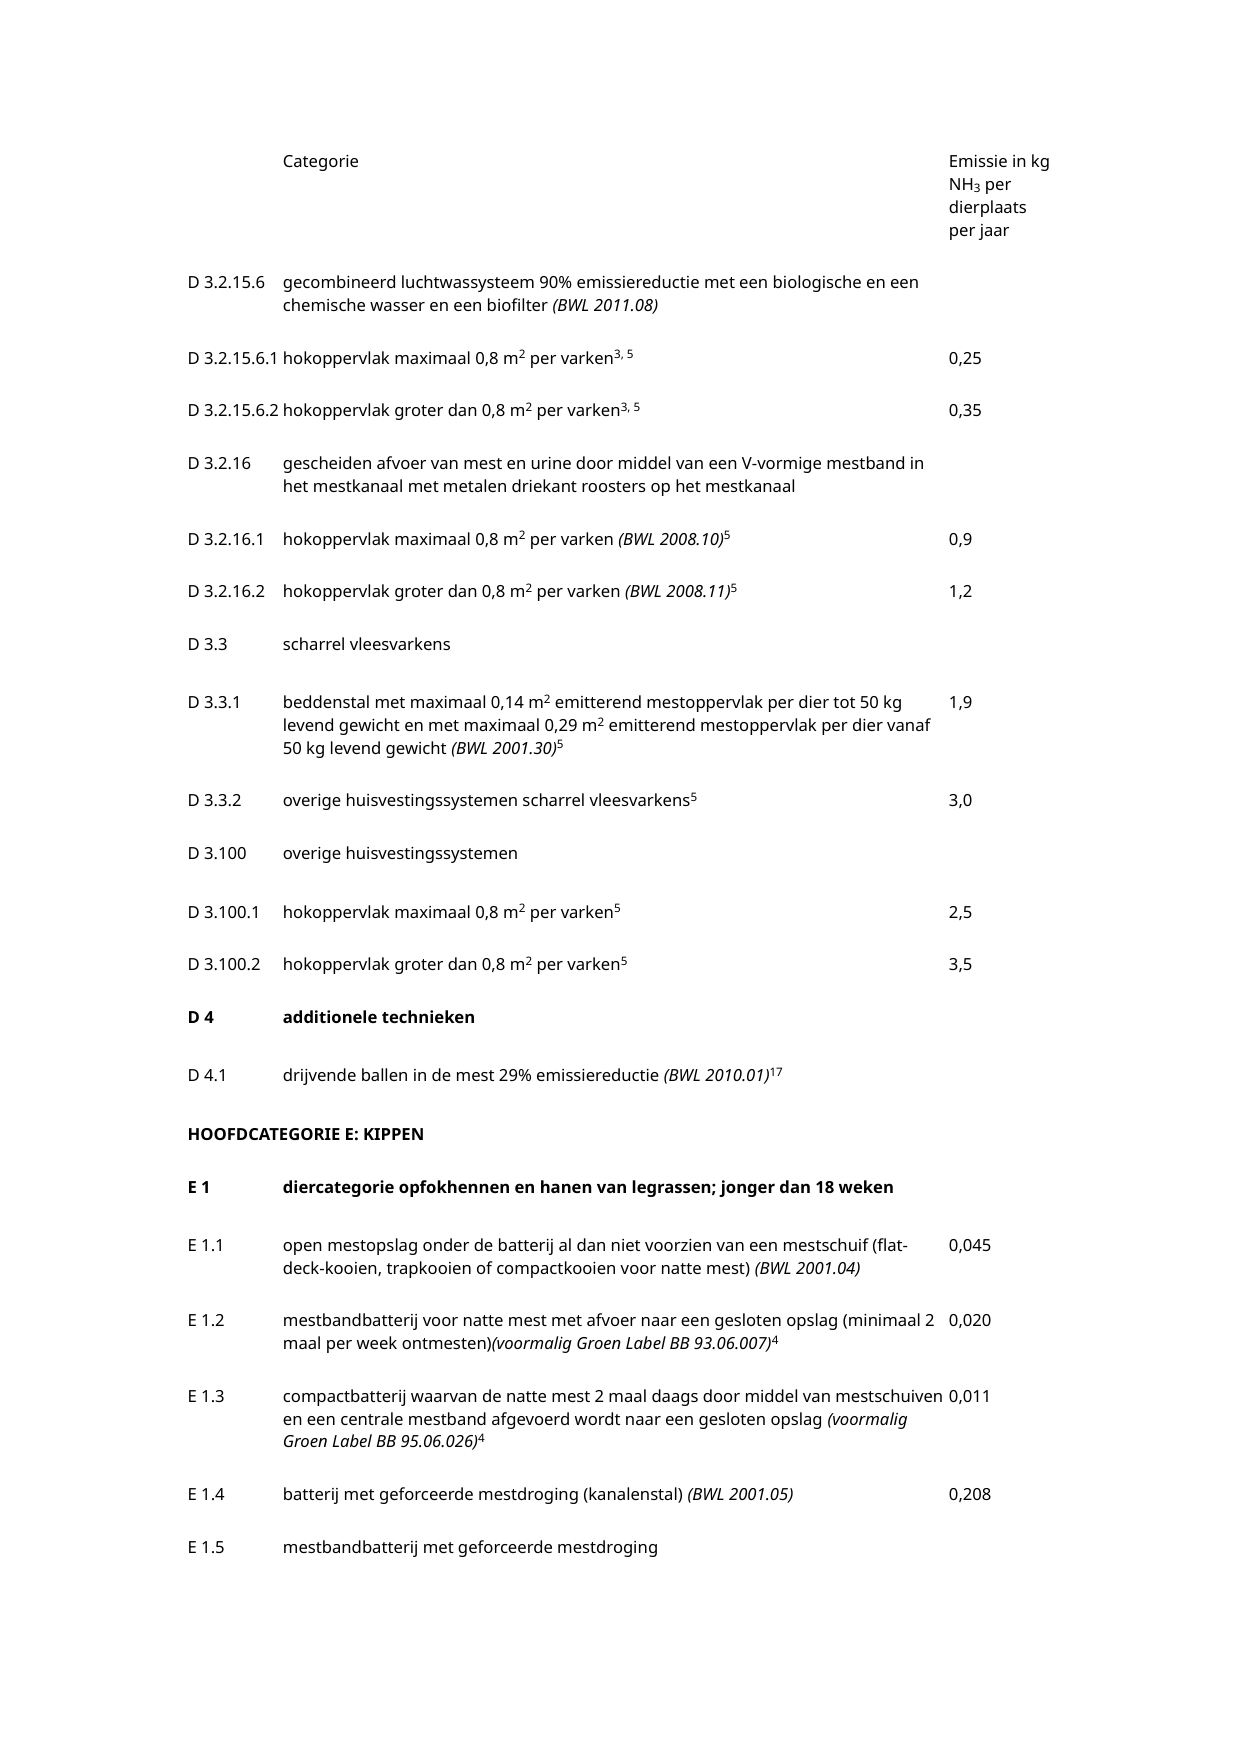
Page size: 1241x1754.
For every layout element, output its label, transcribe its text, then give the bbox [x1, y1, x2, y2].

table_cell D 4 [188, 1006, 283, 1064]
table_cell 0,25 [949, 346, 1053, 399]
table_cell additionele technieken [283, 1006, 949, 1064]
table_cell E 1.5 [188, 1535, 283, 1594]
table_cell E 1.1 [188, 1234, 283, 1309]
table_cell hokoppervlak groter dan 0,8 m2 per varken3, 5 [283, 399, 949, 452]
table_cell drijvende ballen in de mest 29% emissiereductie (BWL 2010.01)17 [283, 1064, 949, 1122]
table_cell hokoppervlak maximaal 0,8 m2 per varken5 [283, 900, 949, 953]
table_cell E 1.2 [188, 1309, 283, 1384]
table_cell [949, 1175, 1053, 1234]
table_cell [949, 452, 1053, 527]
table_cell [949, 1064, 1053, 1122]
table_cell D 4.1 [188, 1064, 283, 1122]
table_cell open mestopslag onder de batterij al dan niet voorzien van een mestschuif (flat-deck-kooien, trapkooien of compactkooien voor natte mest) (BWL 2001.04) [283, 1234, 949, 1309]
table_cell 0,045 [949, 1234, 1053, 1309]
table_cell 3,0 [949, 789, 1053, 842]
table_cell E 1 [188, 1175, 283, 1234]
table_cell 0,35 [949, 399, 1053, 452]
table_cell [949, 633, 1053, 691]
table_cell hokoppervlak groter dan 0,8 m2 per varken5 [283, 953, 949, 1006]
table_cell 3,5 [949, 953, 1053, 1006]
table_cell 1,9 [949, 691, 1053, 789]
table_header Emissie in kg NH3 per dierplaats per jaar [949, 150, 1053, 271]
table_cell D 3.2.15.6 [188, 271, 283, 346]
table_cell D 3.2.16.1 [188, 527, 283, 580]
table_cell D 3.3.2 [188, 789, 283, 842]
table_cell gescheiden afvoer van mest en urine door middel van een V-vormige mestband in het mestkanaal met metalen driekant roosters op het mestkanaal [283, 452, 949, 527]
table_cell 0,020 [949, 1309, 1053, 1384]
table_cell D 3.100.1 [188, 900, 283, 953]
table_cell [949, 271, 1053, 346]
table_cell hokoppervlak maximaal 0,8 m2 per varken (BWL 2008.10)5 [283, 527, 949, 580]
table_cell D 3.100 [188, 842, 283, 900]
table_cell E 1.4 [188, 1483, 283, 1535]
table_cell D 3.2.15.6.1 [188, 346, 283, 399]
table_cell compactbatterij waarvan de natte mest 2 maal daags door middel van mestschuiven en een centrale mestband afgevoerd wordt naar een gesloten opslag (voormalig Groen Label BB 95.06.026)4 [283, 1385, 949, 1483]
table_cell D 3.100.2 [188, 953, 283, 1006]
table_cell 0,208 [949, 1483, 1053, 1535]
table_cell hokoppervlak maximaal 0,8 m2 per varken3, 5 [283, 346, 949, 399]
table_cell 0,011 [949, 1385, 1053, 1483]
table_cell D 3.2.16.2 [188, 580, 283, 632]
table_cell scharrel vleesvarkens [283, 633, 949, 691]
table_cell hokoppervlak groter dan 0,8 m2 per varken (BWL 2008.11)5 [283, 580, 949, 632]
table_cell gecombineerd luchtwassysteem 90% emissiereductie met een biologische en een chemische wasser en een biofilter (BWL 2011.08) [283, 271, 949, 346]
table_cell HOOFDCATEGORIE E: KIPPEN [188, 1123, 1053, 1175]
table_cell batterij met geforceerde mestdroging (kanalenstal) (BWL 2001.05) [283, 1483, 949, 1535]
table_cell beddenstal met maximaal 0,14 m2 emitterend mestoppervlak per dier tot 50 kg levend gewicht en met maximaal 0,29 m2 emitterend mestoppervlak per dier vanaf 50 kg levend gewicht (BWL 2001.30)5 [283, 691, 949, 789]
table_cell mestbandbatterij voor natte mest met afvoer naar een gesloten opslag (minimaal 2 maal per week ontmesten)(voormalig Groen Label BB 93.06.007)4 [283, 1309, 949, 1384]
table_cell overige huisvestingssystemen scharrel vleesvarkens5 [283, 789, 949, 842]
table_cell 2,5 [949, 900, 1053, 953]
table_cell D 3.2.15.6.2 [188, 399, 283, 452]
table_cell E 1.3 [188, 1385, 283, 1483]
table_cell D 3.2.16 [188, 452, 283, 527]
table_cell overige huisvestingssystemen [283, 842, 949, 900]
table_cell 1,2 [949, 580, 1053, 632]
table_header [188, 150, 283, 271]
table_cell [949, 842, 1053, 900]
table_cell diercategorie opfokhennen en hanen van legrassen; jonger dan 18 weken [283, 1175, 949, 1234]
table_cell D 3.3.1 [188, 691, 283, 789]
table_cell mestbandbatterij met geforceerde mestdroging [283, 1535, 949, 1594]
table_cell D 3.3 [188, 633, 283, 691]
table_cell [949, 1535, 1053, 1594]
table_header Categorie [283, 150, 949, 271]
table_cell [949, 1006, 1053, 1064]
table_cell 0,9 [949, 527, 1053, 580]
